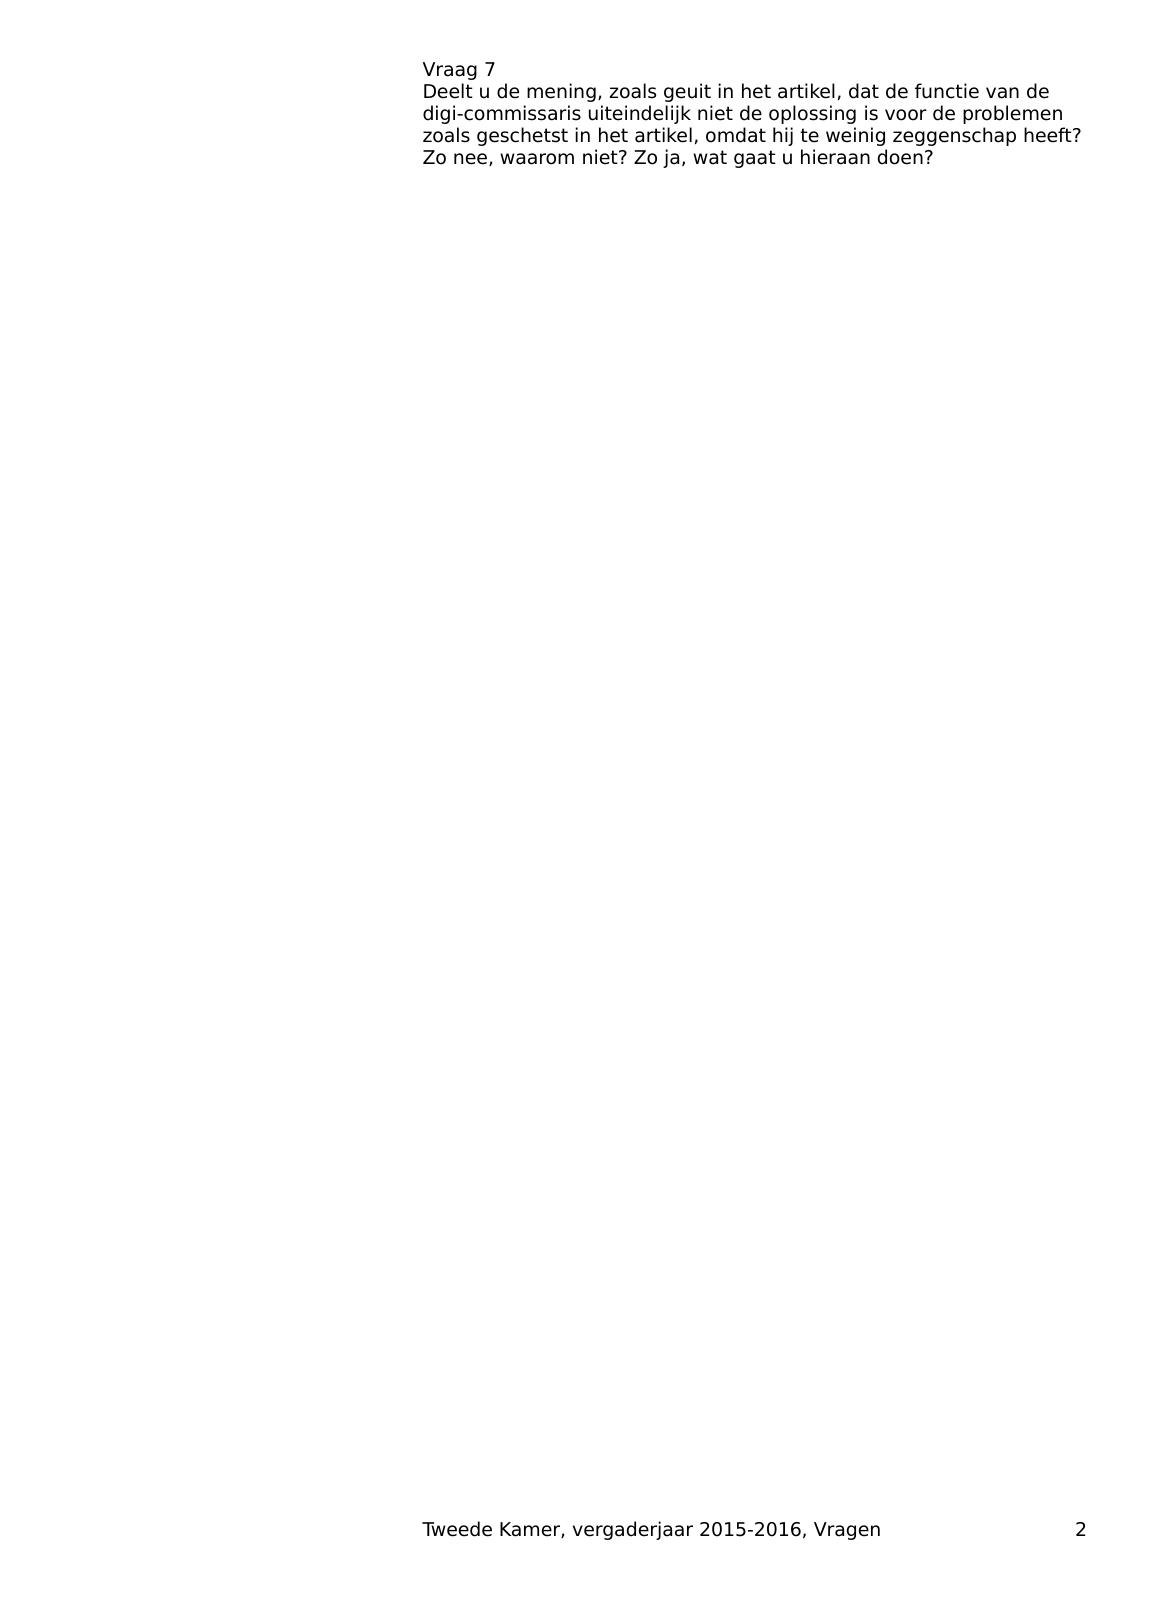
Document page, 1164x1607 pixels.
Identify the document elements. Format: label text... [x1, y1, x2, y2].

text Deelt u de mening, zoals geuit in het artikel, dat de functie van de digi-commissaris uiteindelijk niet de oplossing is voor de problemen zoals geschetst in het artikel, omdat hij te weinig zeggenschap heeft? Zo nee, waarom niet? Zo ja, wat gaat u hieraan doen? [422, 81, 1087, 169]
text Vraag 7 [422, 59, 1087, 81]
